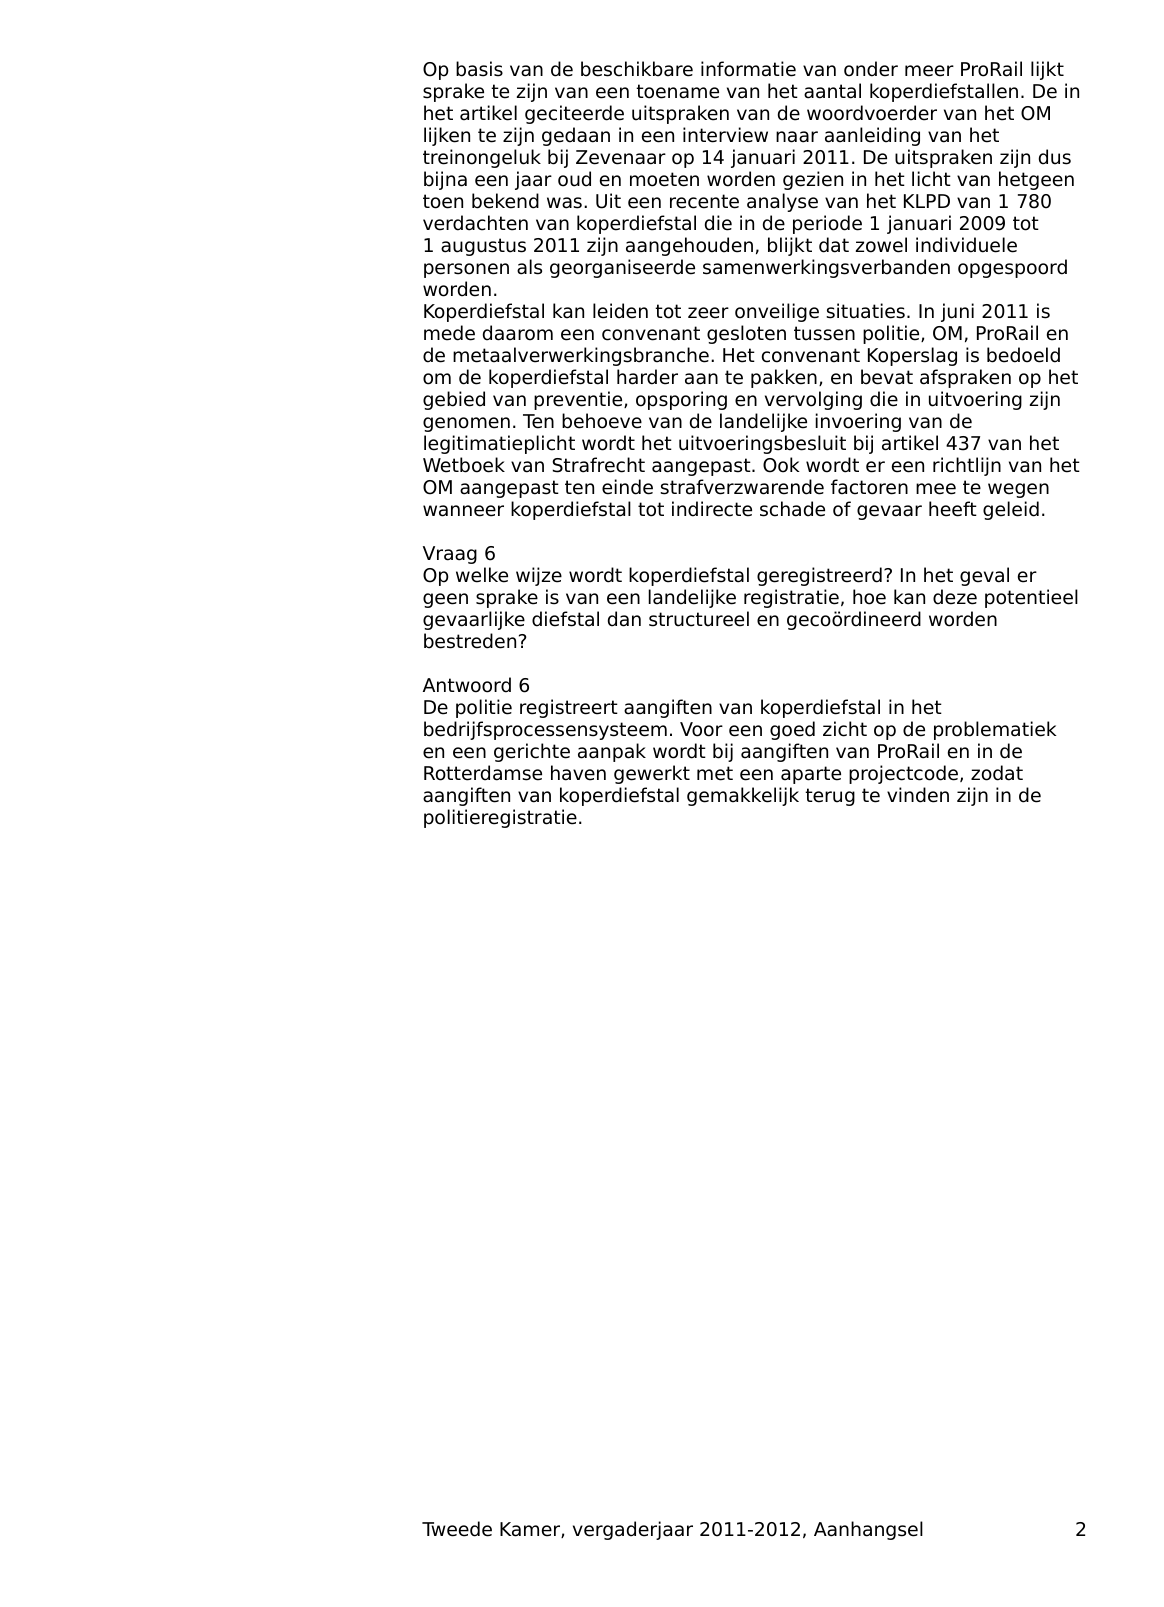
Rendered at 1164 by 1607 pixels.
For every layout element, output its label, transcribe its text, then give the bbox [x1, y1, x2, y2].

text De politie registreert aangiften van koperdiefstal in het bedrijfsprocessensysteem. Voor een goed zicht op de problematiek en een gerichte aanpak wordt bij aangiften van ProRail en in de Rotterdamse haven gewerkt met een aparte projectcode, zodat aangiften van koperdiefstal gemakkelijk terug te vinden zijn in de politieregistratie. [422, 697, 1087, 829]
text Antwoord 6 [422, 675, 1087, 697]
text Koperdiefstal kan leiden tot zeer onveilige situaties. In juni 2011 is mede daarom een convenant gesloten tussen politie, OM, ProRail en de metaalverwerkingsbranche. Het convenant Koperslag is bedoeld om de koperdiefstal harder aan te pakken, en bevat afspraken op het gebied van preventie, opsporing en vervolging die in uitvoering zijn genomen. Ten behoeve van de landelijke invoering van de legitimatieplicht wordt het uitvoeringsbesluit bij artikel 437 van het Wetboek van Strafrecht aangepast. Ook wordt er een richtlijn van het OM aangepast ten einde strafverzwarende factoren mee te wegen wanneer koperdiefstal tot indirecte schade of gevaar heeft geleid. [422, 301, 1087, 521]
text Op welke wijze wordt koperdiefstal geregistreerd? In het geval er geen sprake is van een landelijke registratie, hoe kan deze potentieel gevaarlijke diefstal dan structureel en gecoördineerd worden bestreden? [422, 565, 1087, 653]
text Vraag 6 [422, 543, 1087, 565]
text Op basis van de beschikbare informatie van onder meer ProRail lijkt sprake te zijn van een toename van het aantal koperdiefstallen. De in het artikel geciteerde uitspraken van de woordvoerder van het OM lijken te zijn gedaan in een interview naar aanleiding van het treinongeluk bij Zevenaar op 14 januari 2011. De uitspraken zijn dus bijna een jaar oud en moeten worden gezien in het licht van hetgeen toen bekend was. Uit een recente analyse van het KLPD van 1 780 verdachten van koperdiefstal die in de periode 1 januari 2009 tot 1 augustus 2011 zijn aangehouden, blijkt dat zowel individuele personen als georganiseerde samenwerkingsverbanden opgespoord worden. [422, 59, 1087, 301]
